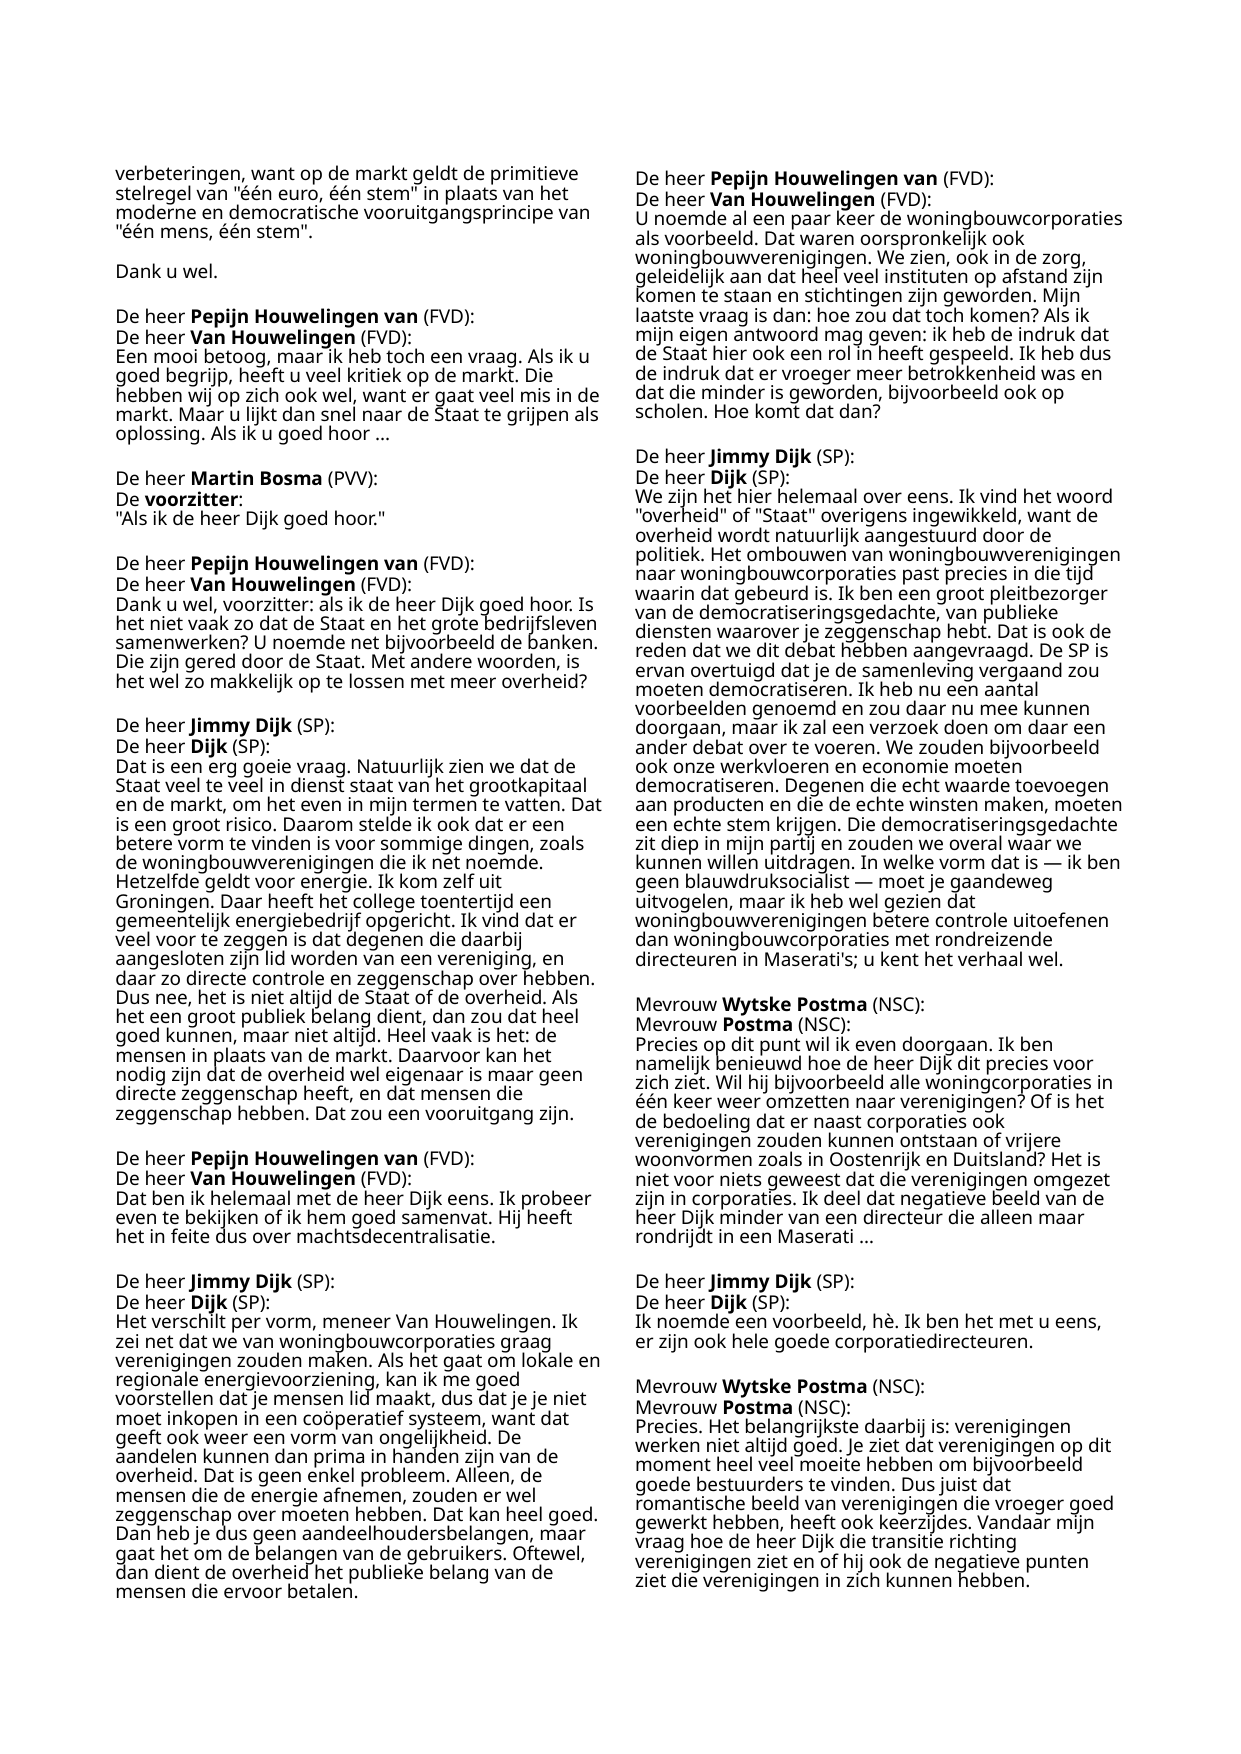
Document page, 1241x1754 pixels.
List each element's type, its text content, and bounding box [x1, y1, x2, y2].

text verbeteringen, want op de markt geldt de primitieve stelregel van "één euro, één stem" in plaats van het moderne en democratische vooruitgangsprincipe van "één mens, één stem". [115, 165, 605, 242]
text Mevrouw Wytske Postma (NSC): [635, 991, 1125, 1016]
text Een mooi betoog, maar ik heb toch een vraag. Als ik u goed begrijp, heeft u veel kritiek op de markt. Die hebben wij op zich ook wel, want er gaat veel mis in de markt. Maar u lijkt dan snel naar de Staat te grijpen als oplossing. Als ik u goed hoor ... [115, 348, 605, 444]
text Mevrouw Wytske Postma (NSC): [635, 1373, 1125, 1399]
text De heer Van Houwelingen (FVD): [635, 191, 1125, 210]
text U noemde al een paar keer de woningbouwcorporaties als voorbeeld. Dat waren oorspronkelijk ook woningbouwverenigingen. We zien, ook in de zorg, geleidelijk aan dat heel veel instituten op afstand zijn komen te staan en stichtingen zijn geworden. Mijn laatste vraag is dan: hoe zou dat toch komen? Als ik mijn eigen antwoord mag geven: ik heb de indruk dat de Staat hier ook een rol in heeft gespeeld. Ik heb dus de indruk dat er vroeger meer betrokkenheid was en dat die minder is geworden, bijvoorbeeld ook op scholen. Hoe komt dat dan? [635, 210, 1125, 422]
text Precies op dit punt wil ik even doorgaan. Ik ben namelijk benieuwd hoe de heer Dijk dit precies voor zich ziet. Wil hij bijvoorbeeld alle woningcorporaties in één keer weer omzetten naar verenigingen? Of is het de bedoeling dat er naast corporaties ook verenigingen zouden kunnen ontstaan of vrijere woonvormen zoals in Oostenrijk en Duitsland? Het is niet voor niets geweest dat die verenigingen omgezet zijn in corporaties. Ik deel dat negatieve beeld van de heer Dijk minder van een directeur die alleen maar rondrijdt in een Maserati … [635, 1036, 1125, 1248]
text De heer Pepijn Houwelingen van (FVD): [115, 1145, 605, 1170]
text De heer Jimmy Dijk (SP): [635, 1268, 1125, 1294]
text De heer Van Houwelingen (FVD): [115, 1170, 605, 1190]
text De heer Pepijn Houwelingen van (FVD): [635, 165, 1125, 191]
text De voorzitter: [115, 491, 605, 510]
text De heer Pepijn Houwelingen van (FVD): [115, 303, 605, 329]
text De heer Dijk (SP): [635, 1294, 1125, 1313]
text Dat is een erg goeie vraag. Natuurlijk zien we dat de Staat veel te veel in dienst staat van het grootkapitaal en de markt, om het even in mijn termen te vatten. Dat is een groot risico. Daarom stelde ik ook dat er een betere vorm te vinden is voor sommige dingen, zoals de woningbouwverenigingen die ik net noemde. Hetzelfde geldt voor energie. Ik kom zelf uit Groningen. Daar heeft het college toentertijd een gemeentelijk energiebedrijf opgericht. Ik vind dat er veel voor te zeggen is dat degenen die daarbij aangesloten zijn lid worden van een vereniging, en daar zo directe controle en zeggenschap over hebben. Dus nee, het is niet altijd de Staat of de overheid. Als het een groot publiek belang dient, dan zou dat heel goed kunnen, maar niet altijd. Heel vaak is het: de mensen in plaats van de markt. Daarvoor kan het nodig zijn dat de overheid wel eigenaar is maar geen directe zeggenschap heeft, en dat mensen die zeggenschap hebben. Dat zou een vooruitgang zijn. [115, 758, 605, 1124]
text Mevrouw Postma (NSC): [635, 1399, 1125, 1418]
text Mevrouw Postma (NSC): [635, 1016, 1125, 1036]
text De heer Jimmy Dijk (SP): [635, 443, 1125, 469]
text De heer Van Houwelingen (FVD): [115, 329, 605, 348]
text "Als ik de heer Dijk goed hoor." [115, 510, 605, 530]
text De heer Jimmy Dijk (SP): [115, 713, 605, 738]
text De heer Dijk (SP): [115, 738, 605, 758]
text Ik noemde een voorbeeld, hè. Ik ben het met u eens, er zijn ook hele goede corporatiedirecteuren. [635, 1313, 1125, 1352]
text De heer Martin Bosma (PVV): [115, 465, 605, 491]
text De heer Dijk (SP): [115, 1294, 605, 1313]
text Dank u wel, voorzitter: als ik de heer Dijk goed hoor. Is het niet vaak zo dat de Staat en het grote bedrijfsleven samenwerken? U noemde net bijvoorbeeld de banken. Die zijn gered door de Staat. Met andere woorden, is het wel zo makkelijk op te lossen met meer overheid? [115, 596, 605, 692]
text We zijn het hier helemaal over eens. Ik vind het woord "overheid" of "Staat" overigens ingewikkeld, want de overheid wordt natuurlijk aangestuurd door de politiek. Het ombouwen van woningbouwverenigingen naar woningbouwcorporaties past precies in die tijd waarin dat gebeurd is. Ik ben een groot pleitbezorger van de democratiseringsgedachte, van publieke diensten waarover je zeggenschap hebt. Dat is ook de reden dat we dit debat hebben aangevraagd. De SP is ervan overtuigd dat je de samenleving vergaand zou moeten democratiseren. Ik heb nu een aantal voorbeelden genoemd en zou daar nu mee kunnen doorgaan, maar ik zal een verzoek doen om daar een ander debat over te voeren. We zouden bijvoorbeeld ook onze werkvloeren en economie moeten democratiseren. Degenen die echt waarde toevoegen aan producten en die de echte winsten maken, moeten een echte stem krijgen. Die democratiseringsgedachte zit diep in mijn partij en zouden we overal waar we kunnen willen uitdragen. In welke vorm dat is — ik ben geen blauwdruksocialist — moet je gaandeweg uitvogelen, maar ik heb wel gezien dat woningbouwverenigingen betere controle uitoefenen dan woningbouwcorporaties met rondreizende directeuren in Maserati's; u kent het verhaal wel. [635, 488, 1125, 970]
text De heer Jimmy Dijk (SP): [115, 1268, 605, 1294]
text Precies. Het belangrijkste daarbij is: verenigingen werken niet altijd goed. Je ziet dat verenigingen op dit moment heel veel moeite hebben om bijvoorbeeld goede bestuurders te vinden. Dus juist dat romantische beeld van verenigingen die vroeger goed gewerkt hebben, heeft ook keerzijdes. Vandaar mijn vraag hoe de heer Dijk die transitie richting verenigingen ziet en of hij ook de negatieve punten ziet die verenigingen in zich kunnen hebben. [635, 1418, 1125, 1591]
text Dank u wel. [115, 263, 605, 282]
text De heer Pepijn Houwelingen van (FVD): [115, 551, 605, 576]
text De heer Van Houwelingen (FVD): [115, 576, 605, 596]
text De heer Dijk (SP): [635, 469, 1125, 488]
text Het verschilt per vorm, meneer Van Houwelingen. Ik zei net dat we van woningbouwcorporaties graag verenigingen zouden maken. Als het gaat om lokale en regionale energievoorziening, kan ik me goed voorstellen dat je mensen lid maakt, dus dat je je niet moet inkopen in een coöperatief systeem, want dat geeft ook weer een vorm van ongelijkheid. De aandelen kunnen dan prima in handen zijn van de overheid. Dat is geen enkel probleem. Alleen, de mensen die de energie afnemen, zouden er wel zeggenschap over moeten hebben. Dat kan heel goed. Dan heb je dus geen aandeelhoudersbelangen, maar gaat het om de belangen van de gebruikers. Oftewel, dan dient de overheid het publieke belang van de mensen die ervoor betalen. [115, 1313, 605, 1602]
text Dat ben ik helemaal met de heer Dijk eens. Ik probeer even te bekijken of ik hem goed samenvat. Hij heeft het in feite dus over machtsdecentralisatie. [115, 1190, 605, 1247]
